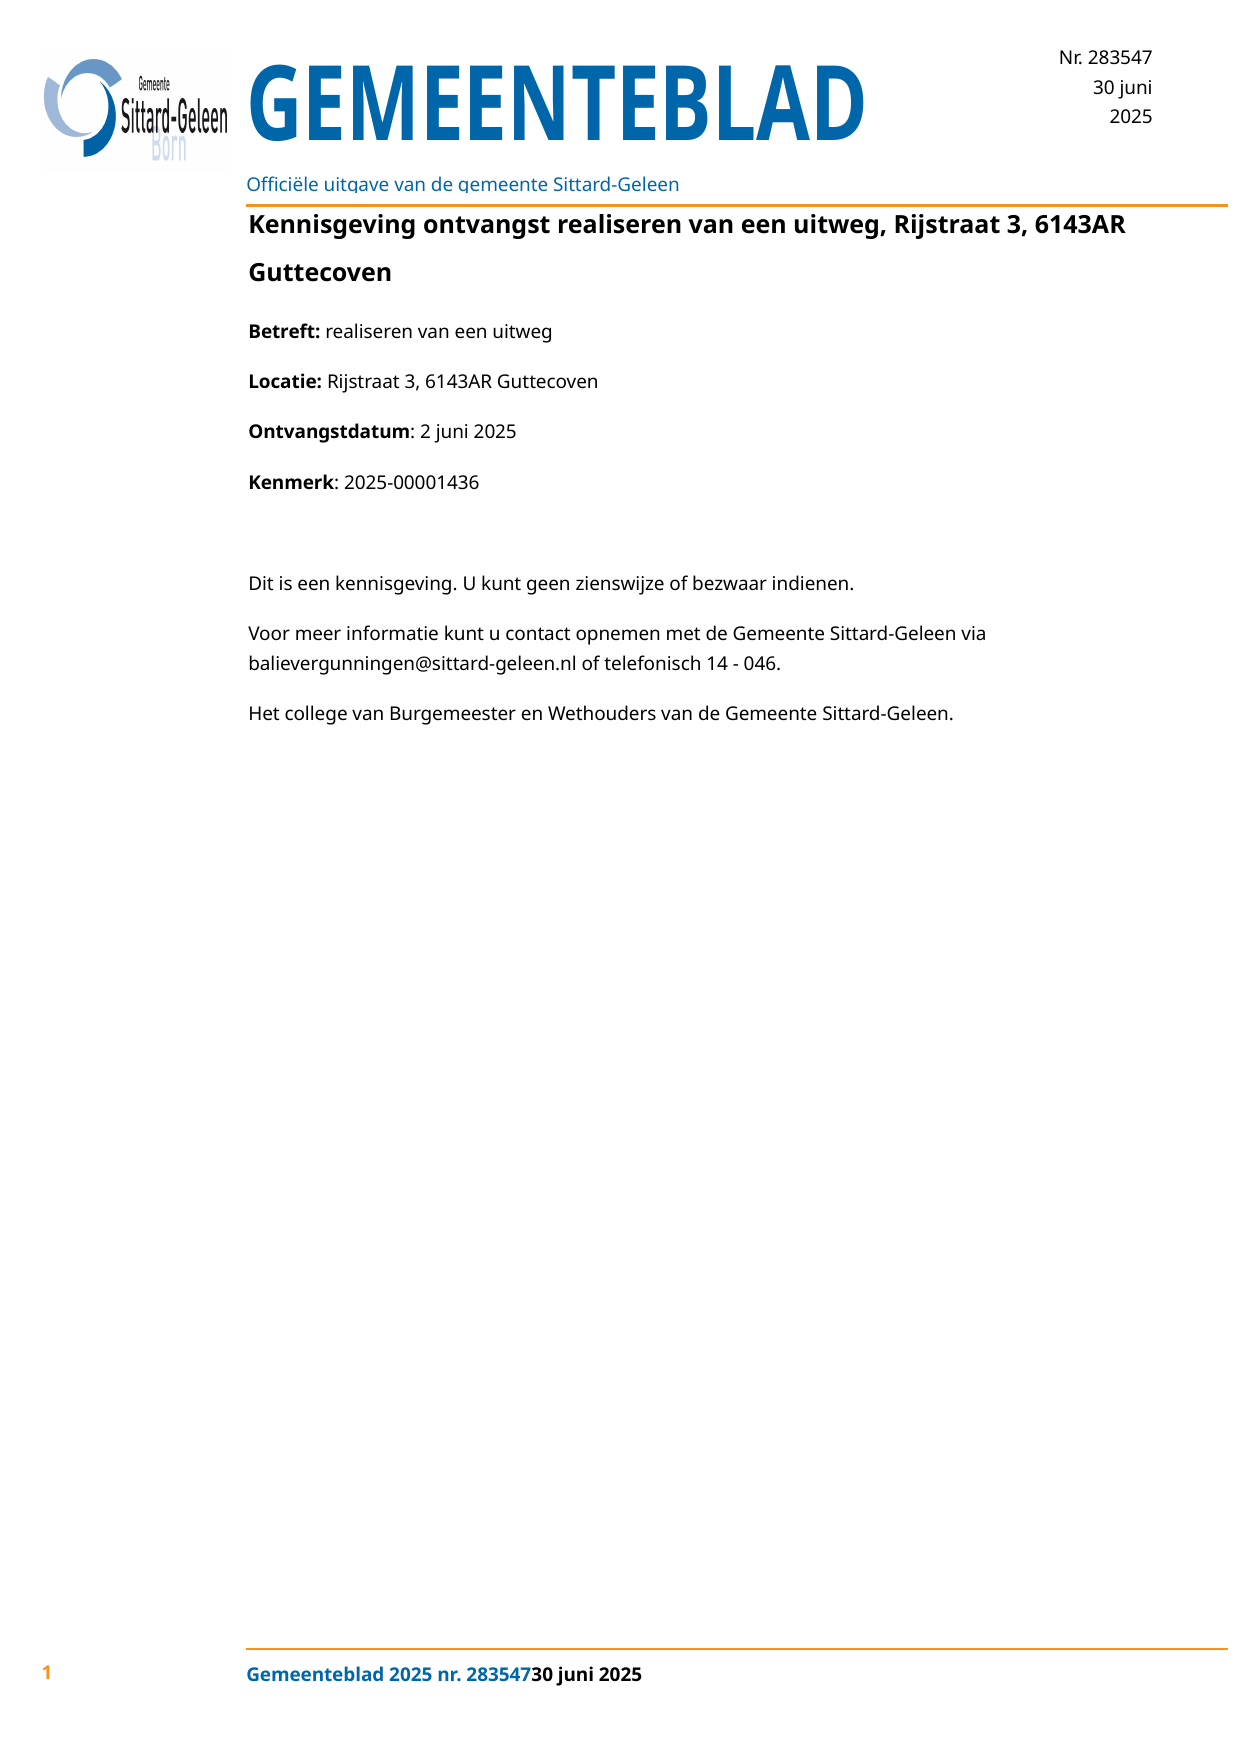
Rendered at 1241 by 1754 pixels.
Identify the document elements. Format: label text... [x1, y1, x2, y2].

text Kenmerk: 2025-00001436 [248, 469, 1152, 495]
text Dit is een kennisgeving. U kunt geen zienswijze of bezwaar indienen. [248, 570, 1152, 596]
text Betreft: realiseren van een uitweg [248, 318, 1152, 344]
text Kennisgeving ontvangst realiseren van een uitweg, Rijstraat 3, 6143AR Guttecoven [248, 207, 1152, 288]
text Ontvangstdatum: 2 juni 2025 [248, 419, 1152, 444]
text Locatie: Rijstraat 3, 6143AR Guttecoven [248, 368, 1152, 394]
text Het college van Burgemeester en Wethouders van de Gemeente Sittard-Geleen. [248, 700, 1152, 726]
picture [41, 47, 231, 172]
text Voor meer informatie kunt u contact opnemen met de Gemeente Sittard-Geleen via balievergunningen@sittard-geleen.nl of telefonisch 14 - 046. [248, 620, 1152, 676]
